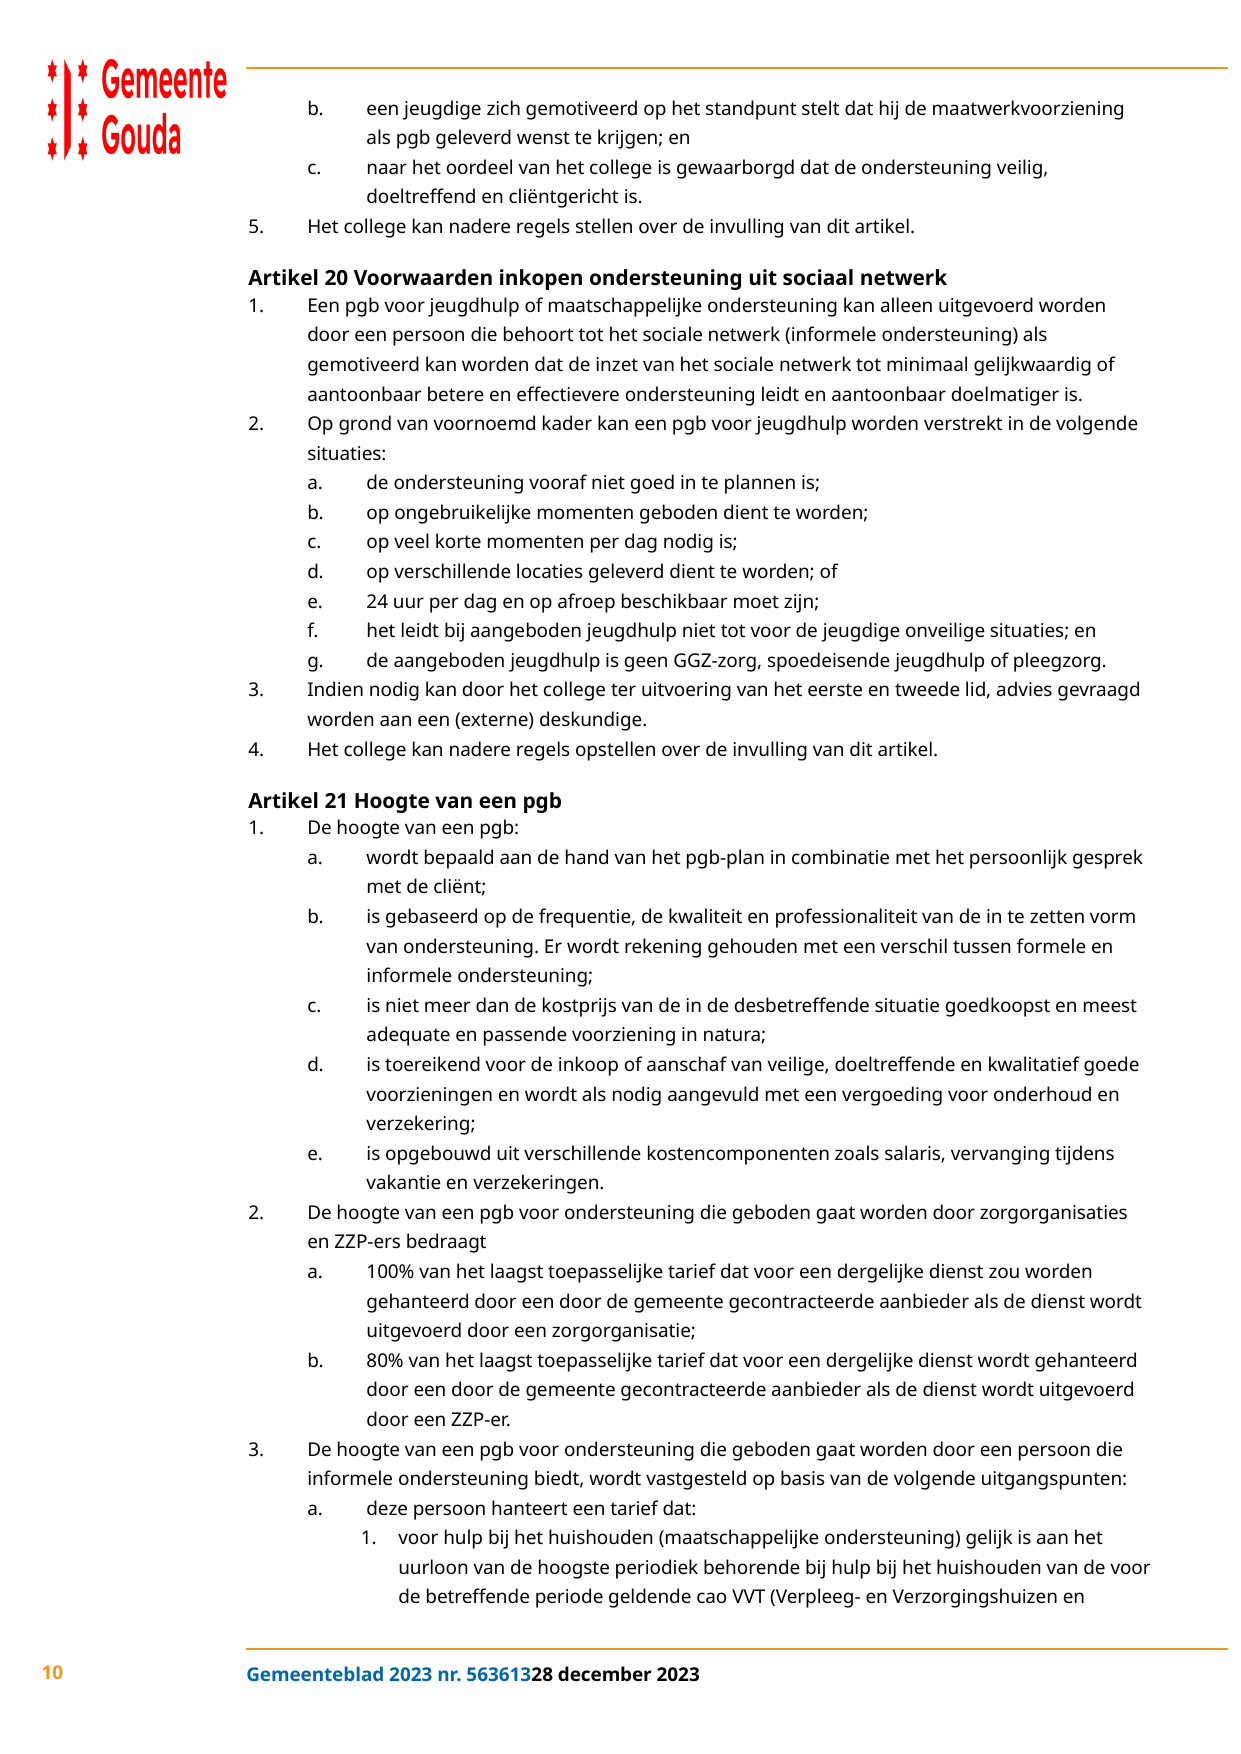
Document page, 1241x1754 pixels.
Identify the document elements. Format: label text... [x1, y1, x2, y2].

text Artikel 20 Voorwaarden inkopen ondersteuning uit sociaal netwerk [248, 263, 1152, 292]
list de aangeboden jeugdhulp is geen GGZ-zorg, spoedeisende jeugdhulp of pleegzorg. [307, 647, 1152, 673]
list Op grond van voornoemd kader kan een pgb voor jeugdhulp worden verstrekt in de volgende situaties: [248, 410, 1152, 466]
list deze persoon hanteert een tarief dat: [307, 1495, 1152, 1521]
list 100% van het laagst toepasselijke tarief dat voor een dergelijke dienst zou worden gehanteerd door een door de gemeente gecontracteerde aanbieder als de dienst wordt uitgevoerd door een zorgorganisatie; [307, 1258, 1152, 1343]
list 80% van het laagst toepasselijke tarief dat voor een dergelijke dienst wordt gehanteerd door een door de gemeente gecontracteerde aanbieder als de dienst wordt uitgevoerd door een ZZP-er. [307, 1347, 1152, 1432]
list Indien nodig kan door het college ter uitvoering van het eerste en tweede lid, advies gevraagd worden aan een (externe) deskundige. [248, 677, 1152, 732]
list op verschillende locaties geleverd dient te worden; of [307, 558, 1152, 584]
list op ongebruikelijke momenten geboden dient te worden; [307, 499, 1152, 525]
list 24 uur per dag en op afroep beschikbaar moet zijn; [307, 588, 1152, 613]
list is toereikend voor de inkoop of aanschaf van veilige, doeltreffende en kwalitatief goede voorzieningen en wordt als nodig aangevuld met een vergoeding voor onderhoud en verzekering; [307, 1051, 1152, 1136]
text Artikel 21 Hoogte van een pgb [248, 786, 1152, 814]
list De hoogte van een pgb voor ondersteuning die geboden gaat worden door een persoon die informele ondersteuning biedt, wordt vastgesteld op basis van de volgende uitgangspunten: [248, 1436, 1152, 1491]
picture [41, 47, 231, 172]
list voor hulp bij het huishouden (maatschappelijke ondersteuning) gelijk is aan het uurloon van de hoogste periodiek behorende bij hulp bij het huishouden van de voor de betreffende periode geldende cao VVT (Verpleeg- en Verzorgingshuizen en [361, 1524, 1152, 1609]
list op veel korte momenten per dag nodig is; [307, 529, 1152, 554]
list Een pgb voor jeugdhulp of maatschappelijke ondersteuning kan alleen uitgevoerd worden door een persoon die behoort tot het sociale netwerk (informele ondersteuning) als gemotiveerd kan worden dat de inzet van het sociale netwerk tot minimaal gelijkwaardig of aantoonbaar betere en effectievere ondersteuning leidt en aantoonbaar doelmatiger is. [248, 292, 1152, 406]
list is gebaseerd op de frequentie, de kwaliteit en professionaliteit van de in te zetten vorm van ondersteuning. Er wordt rekening gehouden met een verschil tussen formele en informele ondersteuning; [307, 903, 1152, 988]
list De hoogte van een pgb: [248, 814, 1152, 840]
list is niet meer dan de kostprijs van de in de desbetreffende situatie goedkoopst en meest adequate en passende voorziening in natura; [307, 992, 1152, 1047]
list het leidt bij aangeboden jeugdhulp niet tot voor de jeugdige onveilige situaties; en [307, 617, 1152, 643]
list wordt bepaald aan de hand van het pgb-plan in combinatie met het persoonlijk gesprek met de cliënt; [307, 844, 1152, 899]
list Het college kan nadere regels opstellen over de invulling van dit artikel. [248, 736, 1152, 761]
list de ondersteuning vooraf niet goed in te plannen is; [307, 469, 1152, 495]
list De hoogte van een pgb voor ondersteuning die geboden gaat worden door zorgorganisaties en ZZP-ers bedraagt [248, 1199, 1152, 1254]
list een jeugdige zich gemotiveerd op het standpunt stelt dat hij de maatwerkvoorziening als pgb geleverd wenst te krijgen; en [307, 95, 1152, 150]
list Het college kan nadere regels stellen over de invulling van dit artikel. [248, 213, 1152, 239]
list naar het oordeel van het college is gewaarborgd dat de ondersteuning veilig, doeltreffend en cliëntgericht is. [307, 154, 1152, 209]
list is opgebouwd uit verschillende kostencomponenten zoals salaris, vervanging tijdens vakantie en verzekeringen. [307, 1140, 1152, 1195]
